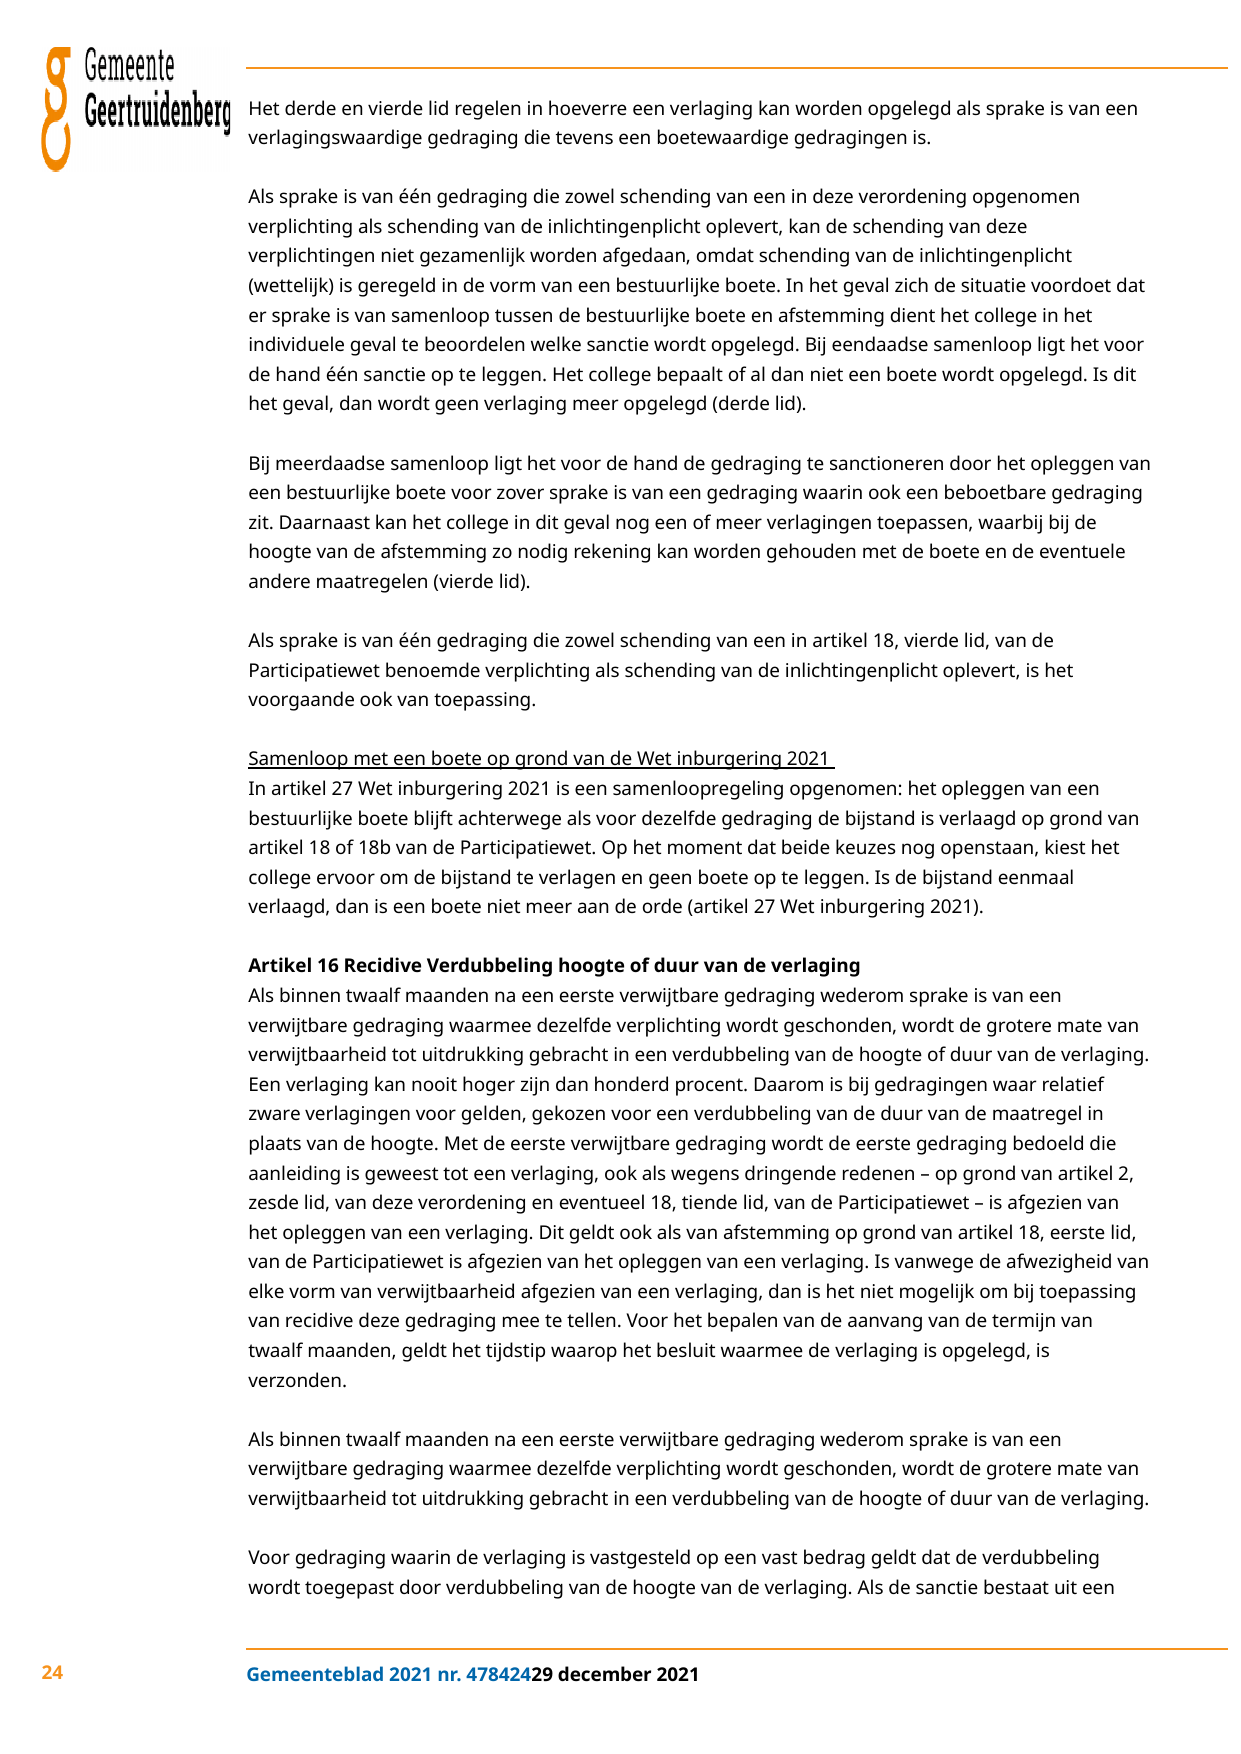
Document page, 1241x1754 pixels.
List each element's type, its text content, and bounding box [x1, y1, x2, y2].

text Het derde en vierde lid regelen in hoeverre een verlaging kan worden opgelegd als sprake is van een verlagingswaardige gedraging die tevens een boetewaardige gedragingen is. [248, 95, 1152, 150]
text Als binnen twaalf maanden na een eerste verwijtbare gedraging wederom sprake is van een verwijtbare gedraging waarmee dezelfde verplichting wordt geschonden, wordt de grotere mate van verwijtbaarheid tot uitdrukking gebracht in een verdubbeling van de hoogte of duur van de verlaging. Een verlaging kan nooit hoger zijn dan honderd procent. Daarom is bij gedragingen waar relatief zware verlagingen voor gelden, gekozen voor een verdubbeling van de duur van de maatregel in plaats van de hoogte. Met de eerste verwijtbare gedraging wordt de eerste gedraging bedoeld die aanleiding is geweest tot een verlaging, ook als wegens dringende redenen – op grond van artikel 2, zesde lid, van deze verordening en eventueel 18, tiende lid, van de Participatiewet – is afgezien van het opleggen van een verlaging. Dit geldt ook als van afstemming op grond van artikel 18, eerste lid, van de Participatiewet is afgezien van het opleggen van een verlaging. Is vanwege de afwezigheid van elke vorm van verwijtbaarheid afgezien van een verlaging, dan is het niet mogelijk om bij toepassing van recidive deze gedraging mee te tellen. Voor het bepalen van de aanvang van de termijn van twaalf maanden, geldt het tijdstip waarop het besluit waarmee de verlaging is opgelegd, is verzonden. [248, 982, 1152, 1393]
text Als sprake is van één gedraging die zowel schending van een in artikel 18, vierde lid, van de Participatiewet benoemde verplichting als schending van de inlichtingenplicht oplevert, is het voorgaande ook van toepassing. [248, 627, 1152, 712]
text Als sprake is van één gedraging die zowel schending van een in deze verordening opgenomen verplichting als schending van de inlichtingenplicht oplevert, kan de schending van deze verplichtingen niet gezamenlijk worden afgedaan, omdat schending van de inlichtingenplicht (wettelijk) is geregeld in de vorm van een bestuurlijke boete. In het geval zich de situatie voordoet dat er sprake is van samenloop tussen de bestuurlijke boete en afstemming dient het college in het individuele geval te beoordelen welke sanctie wordt opgelegd. Bij eendaadse samenloop ligt het voor de hand één sanctie op te leggen. Het college bepaalt of al dan niet een boete wordt opgelegd. Is dit het geval, dan wordt geen verlaging meer opgelegd (derde lid). [248, 183, 1152, 416]
picture [41, 47, 231, 172]
text Samenloop met een boete op grond van de Wet inburgering 2021 [248, 746, 1152, 771]
text Als binnen twaalf maanden na een eerste verwijtbare gedraging wederom sprake is van een verwijtbare gedraging waarmee dezelfde verplichting wordt geschonden, wordt de grotere mate van verwijtbaarheid tot uitdrukking gebracht in een verdubbeling van de hoogte of duur van de verlaging. [248, 1426, 1152, 1511]
text Artikel 16 Recidive Verdubbeling hoogte of duur van de verlaging [248, 953, 1152, 978]
text Voor gedraging waarin de verlaging is vastgesteld op een vast bedrag geldt dat de verdubbeling wordt toegepast door verdubbeling van de hoogte van de verlaging. Als de sanctie bestaat uit een [248, 1544, 1152, 1600]
text In artikel 27 Wet inburgering 2021 is een samenloopregeling opgenomen: het opleggen van een bestuurlijke boete blijft achterwege als voor dezelfde gedraging de bijstand is verlaagd op grond van artikel 18 of 18b van de Participatiewet. Op het moment dat beide keuzes nog openstaan, kiest het college ervoor om de bijstand te verlagen en geen boete op te leggen. Is de bijstand eenmaal verlaagd, dan is een boete niet meer aan de orde (artikel 27 Wet inburgering 2021). [248, 775, 1152, 919]
text Bij meerdaadse samenloop ligt het voor de hand de gedraging te sanctioneren door het opleggen van een bestuurlijke boete voor zover sprake is van een gedraging waarin ook een beboetbare gedraging zit. Daarnaast kan het college in dit geval nog een of meer verlagingen toepassen, waarbij bij de hoogte van de afstemming zo nodig rekening kan worden gehouden met de boete en de eventuele andere maatregelen (vierde lid). [248, 450, 1152, 594]
